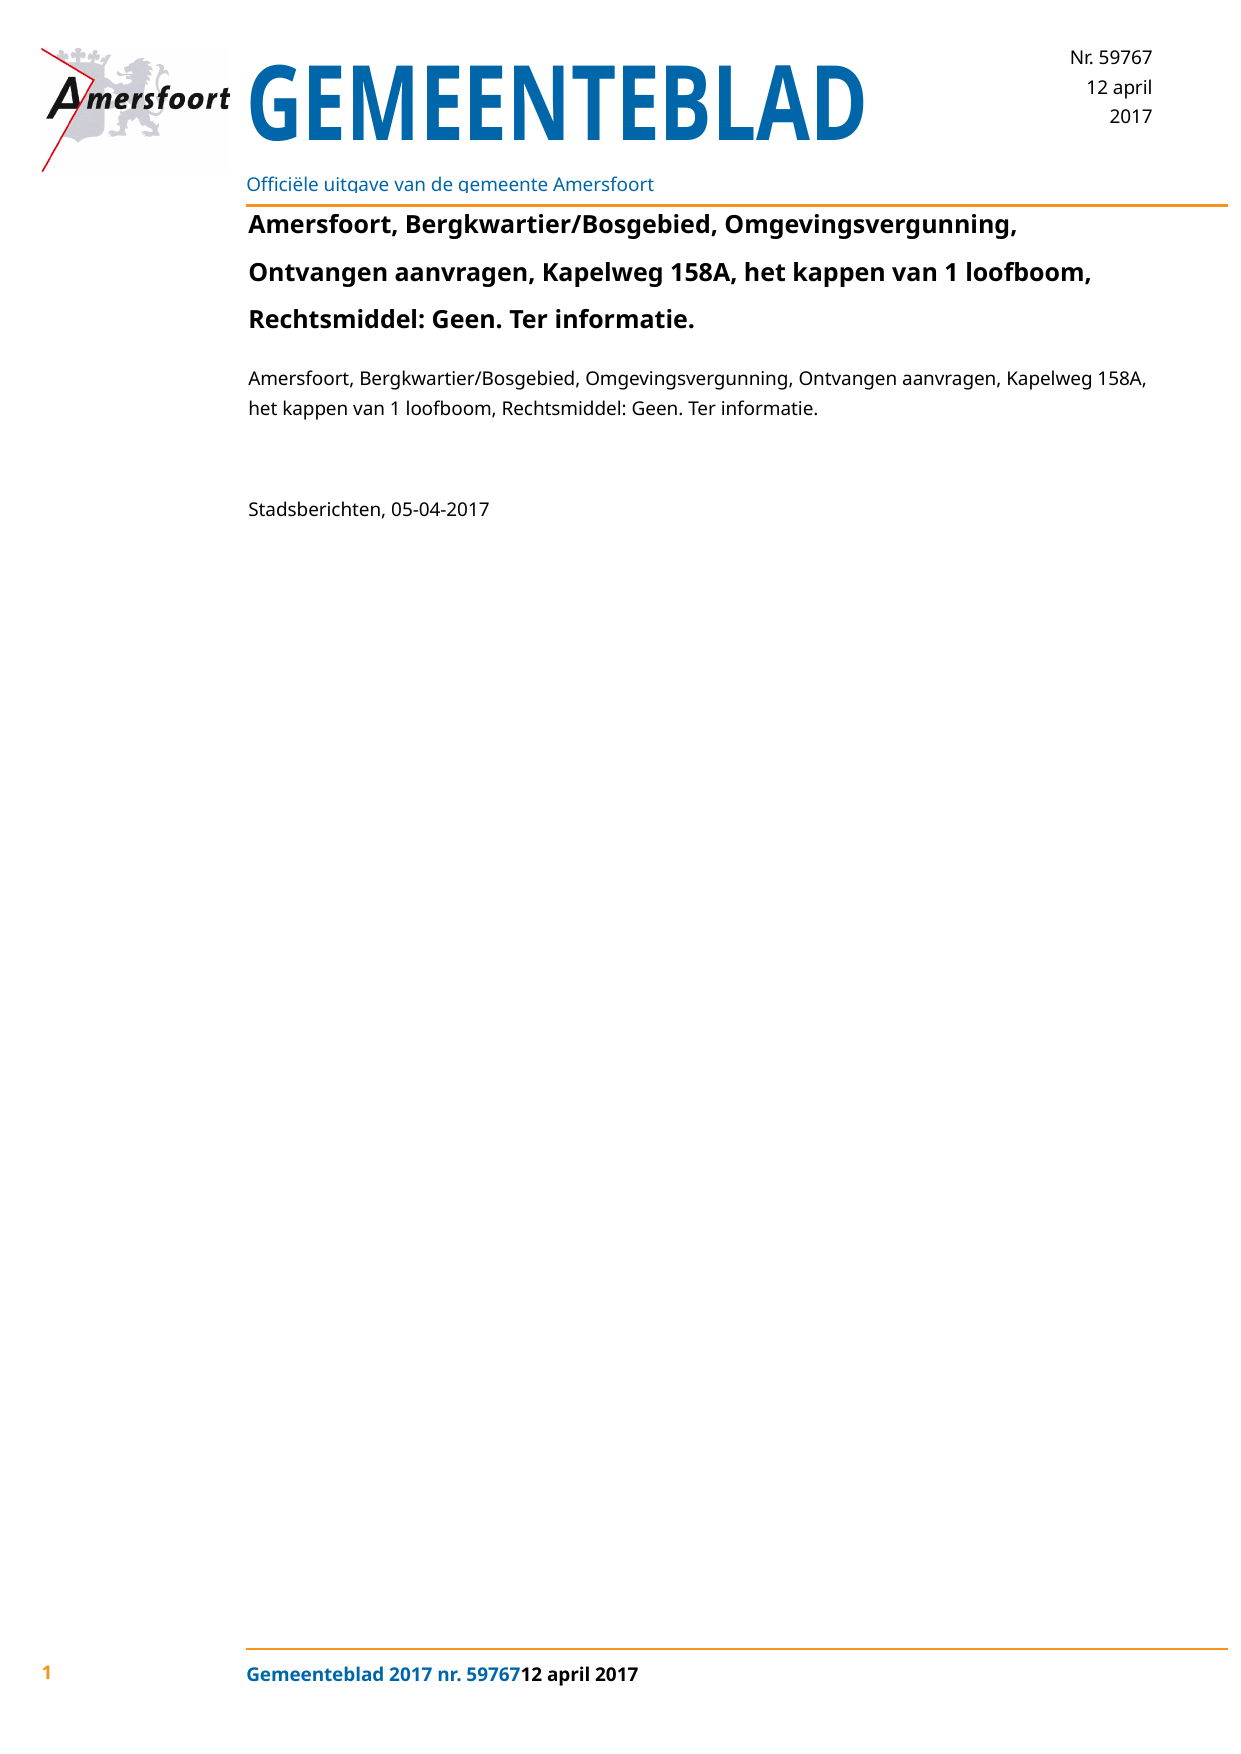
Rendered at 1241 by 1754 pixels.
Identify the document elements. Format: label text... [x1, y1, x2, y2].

text Amersfoort, Bergkwartier/Bosgebied, Omgevingsvergunning, Ontvangen aanvragen, Kapelweg 158A, het kappen van 1 loofboom, Rechtsmiddel: Geen. Ter informatie. [248, 207, 1152, 336]
text Stadsberichten, 05-04-2017 [248, 496, 1152, 522]
text Amersfoort, Bergkwartier/Bosgebied, Omgevingsvergunning, Ontvangen aanvragen, Kapelweg 158A, het kappen van 1 loofboom, Rechtsmiddel: Geen. Ter informatie. [248, 366, 1152, 421]
picture [41, 47, 231, 172]
